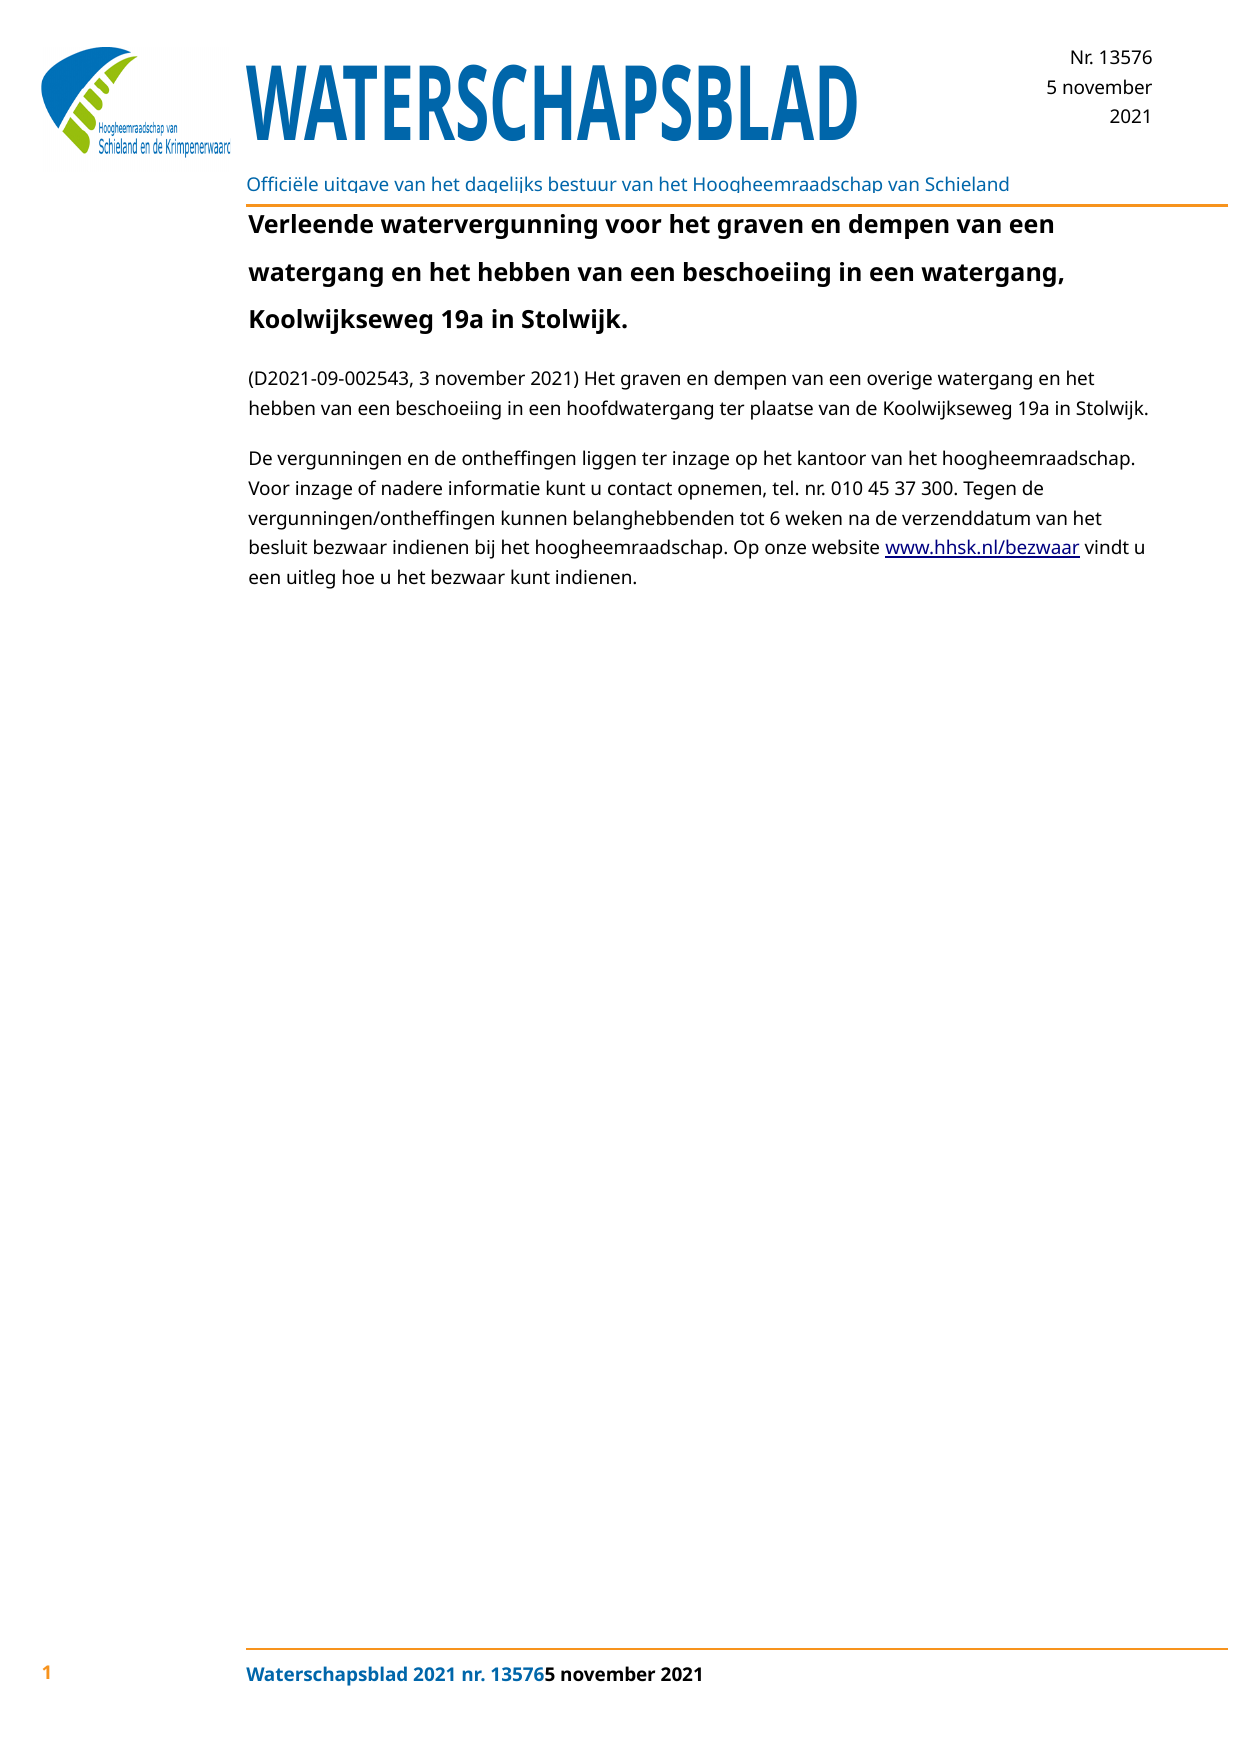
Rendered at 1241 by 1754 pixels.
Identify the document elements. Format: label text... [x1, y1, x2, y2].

text Verleende watervergunning voor het graven en dempen van een watergang en het hebben van een beschoeiing in een watergang, Koolwijkseweg 19a in Stolwijk. [248, 207, 1152, 336]
text De vergunningen en de ontheffingen liggen ter inzage op het kantoor van het hoogheemraadschap. Voor inzage of nadere informatie kunt u contact opnemen, tel. nr. 010 45 37 300. Tegen de vergunningen/ontheffingen kunnen belanghebbenden tot 6 weken na de verzenddatum van het besluit bezwaar indienen bij het hoogheemraadschap. Op onze website www.hhsk.nl/bezwaar vindt u een uitleg hoe u het bezwaar kunt indienen. [248, 446, 1152, 589]
text (D2021-09-002543, 3 november 2021) Het graven en dempen van een overige watergang en het hebben van een beschoeiing in een hoofdwatergang ter plaatse van de Koolwijkseweg 19a in Stolwijk. [248, 366, 1152, 421]
picture [41, 47, 231, 172]
